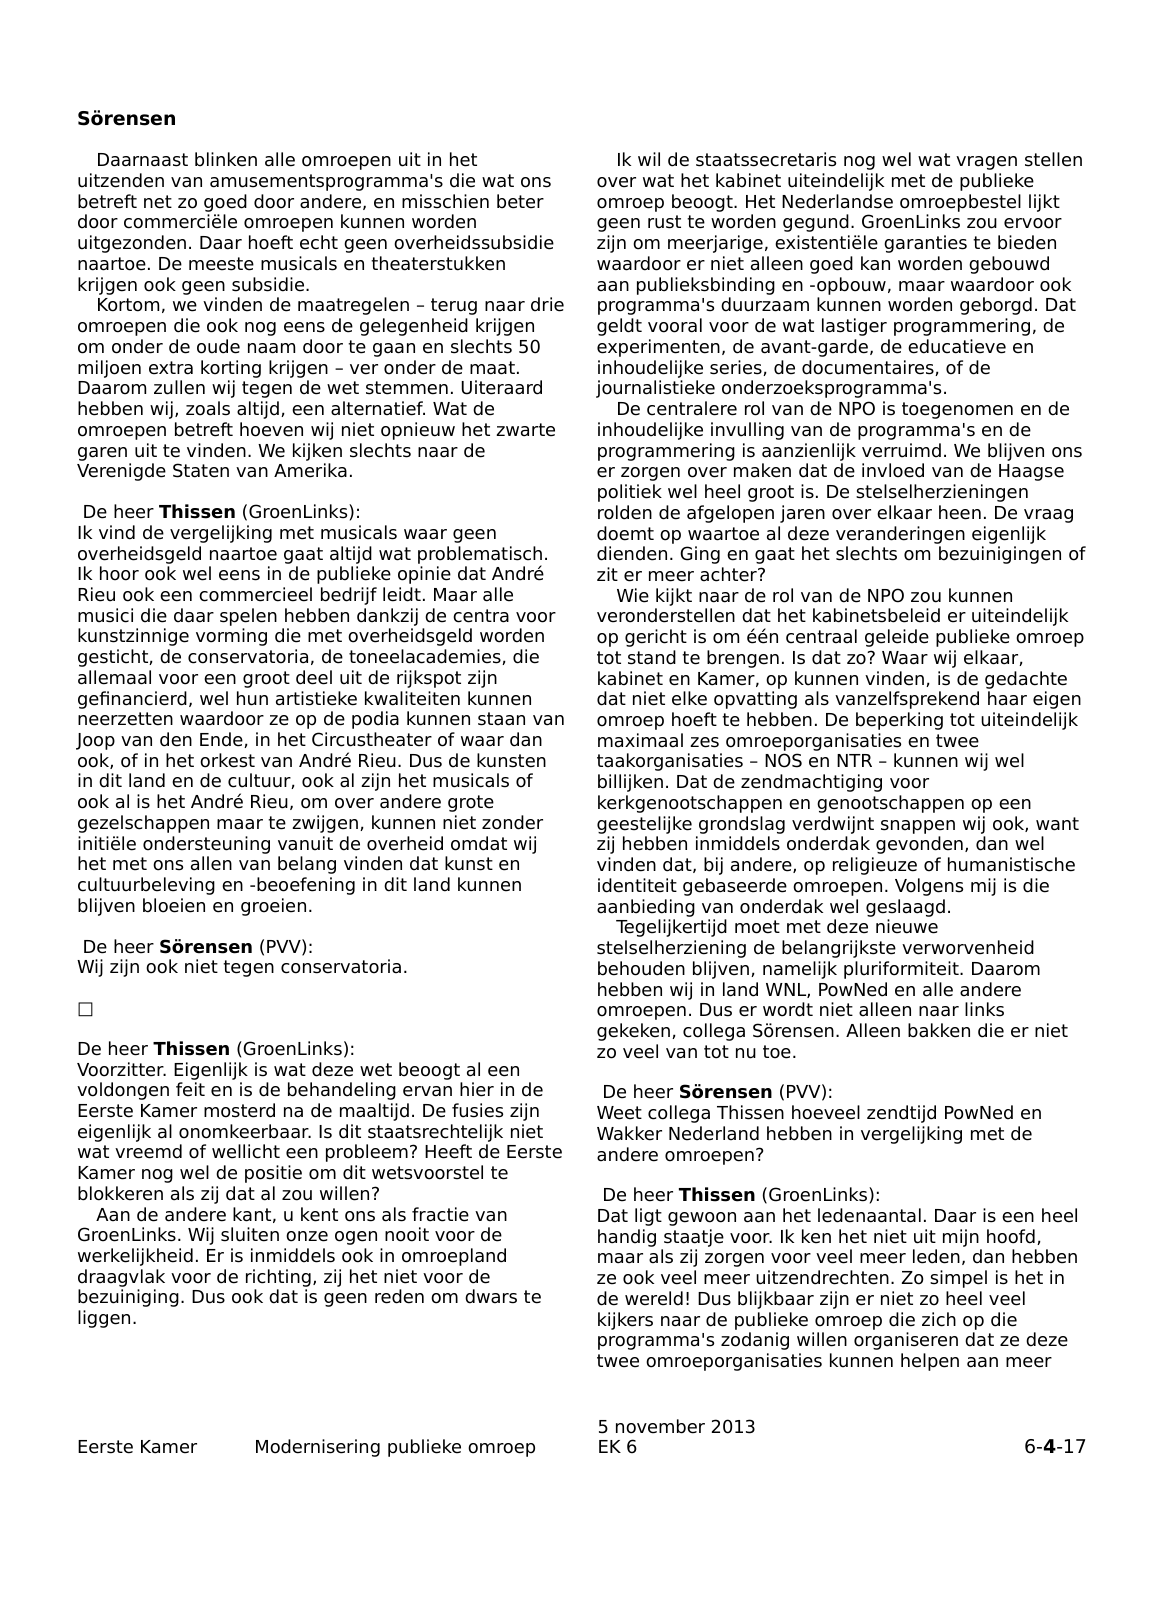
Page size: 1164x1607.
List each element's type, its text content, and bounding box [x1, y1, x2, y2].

text Weet collega Thissen hoeveel zendtijd PowNed en Wakker Nederland hebben in vergelijking met de andere omroepen? [596, 1103, 1087, 1165]
text De heer Sörensen (PVV): [77, 936, 567, 957]
text De centralere rol van de NPO is toegenomen en de inhoudelijke invulling van de programma's en de programmering is aanzienlijk verruimd. We blijven ons er zorgen over maken dat de invloed van de Haagse politiek wel heel groot is. De stelselherzieningen rolden de afgelopen jaren over elkaar heen. De vraag doemt op waartoe al deze veranderingen eigenlijk dienden. Ging en gaat het slechts om bezuinigingen of zit er meer achter? [596, 399, 1087, 586]
text Dat ligt gewoon aan het ledenaantal. Daar is een heel handig staatje voor. Ik ken het niet uit mijn hoofd, maar als zij zorgen voor veel meer leden, dan hebben ze ook veel meer uitzendrechten. Zo simpel is het in de wereld! Dus blijkbaar zijn er niet zo heel veel kijkers naar de publieke omroep die zich op die programma's zodanig willen organiseren dat ze deze twee omroeporganisaties kunnen helpen aan meer [596, 1206, 1087, 1372]
text Aan de andere kant, u kent ons als fractie van GroenLinks. Wij sluiten onze ogen nooit voor de werkelijkheid. Er is inmiddels ook in omroepland draagvlak voor de richting, zij het niet voor de bezuiniging. Dus ook dat is geen reden om dwars te liggen. [77, 1204, 567, 1329]
text Kortom, we vinden de maatregelen – terug naar drie omroepen die ook nog eens de gelegenheid krijgen om onder de oude naam door te gaan en slechts 50 miljoen extra korting krijgen – ver onder de maat. Daarom zullen wij tegen de wet stemmen. Uiteraard hebben wij, zoals altijd, een alternatief. Wat de omroepen betreft hoeven wij niet opnieuw het zwarte garen uit te vinden. We kijken slechts naar de Verenigde Staten van Amerika. [77, 295, 567, 482]
text Wij zijn ook niet tegen conservatoria. [77, 957, 567, 978]
text Daarnaast blinken alle omroepen uit in het uitzenden van amusementsprogramma's die wat ons betreft net zo goed door andere, en misschien beter door commerciële omroepen kunnen worden uitgezonden. Daar hoeft echt geen overheidssubsidie naartoe. De meeste musicals en theaterstukken krijgen ook geen subsidie. [77, 150, 567, 295]
text De heer Sörensen (PVV): [596, 1082, 1087, 1103]
text Wie kijkt naar de rol van de NPO zou kunnen veronderstellen dat het kabinetsbeleid er uiteindelijk op gericht is om één centraal geleide publieke omroep tot stand te brengen. Is dat zo? Waar wij elkaar, kabinet en Kamer, op kunnen vinden, is de gedachte dat niet elke opvatting als vanzelfsprekend haar eigen omroep hoeft te hebben. De beperking tot uiteindelijk maximaal zes omroeporganisaties en twee taakorganisaties – NOS en NTR – kunnen wij wel billijken. Dat de zendmachtiging voor kerkgenootschappen en genootschappen op een geestelijke grondslag verdwijnt snappen wij ook, want zij hebben inmiddels onderdak gevonden, dan wel vinden dat, bij andere, op religieuze of humanistische identiteit gebaseerde omroepen. Volgens mij is die aanbieding van onderdak wel geslaagd. [596, 586, 1087, 917]
text De heer Thissen (GroenLinks): [596, 1185, 1087, 1206]
text Ik wil de staatssecretaris nog wel wat vragen stellen over wat het kabinet uiteindelijk met de publieke omroep beoogt. Het Nederlandse omroepbestel lijkt geen rust te worden gegund. GroenLinks zou ervoor zijn om meerjarige, existentiële garanties te bieden waardoor er niet alleen goed kan worden gebouwd aan publieksbinding en -opbouw, maar waardoor ook programma's duurzaam kunnen worden geborgd. Dat geldt vooral voor de wat lastiger programmering, de experimenten, de avant-garde, de educatieve en inhoudelijke series, de documentaires, of de journalistieke onderzoeksprogramma's. [596, 150, 1087, 399]
text Voorzitter. Eigenlijk is wat deze wet beoogt al een voldongen feit en is de behandeling ervan hier in de Eerste Kamer mosterd na de maaltijd. De fusies zijn eigenlijk al onomkeerbaar. Is dit staatsrechtelijk niet wat vreemd of wellicht een probleem? Heeft de Eerste Kamer nog wel de positie om dit wetsvoorstel te blokkeren als zij dat al zou willen? [77, 1059, 567, 1204]
text □ [77, 998, 567, 1019]
text Ik vind de vergelijking met musicals waar geen overheidsgeld naartoe gaat altijd wat problematisch. Ik hoor ook wel eens in de publieke opinie dat André Rieu ook een commercieel bedrijf leidt. Maar alle musici die daar spelen hebben dankzij de centra voor kunstzinnige vorming die met overheidsgeld worden gesticht, de conservatoria, de toneelacademies, die allemaal voor een groot deel uit de rijkspot zijn gefinancierd, wel hun artistieke kwaliteiten kunnen neerzetten waardoor ze op de podia kunnen staan van Joop van den Ende, in het Circustheater of waar dan ook, of in het orkest van André Rieu. Dus de kunsten in dit land en de cultuur, ook al zijn het musicals of ook al is het André Rieu, om over andere grote gezelschappen maar te zwijgen, kunnen niet zonder initiële ondersteuning vanuit de overheid omdat wij het met ons allen van belang vinden dat kunst en cultuurbeleving en -beoefening in dit land kunnen blijven bloeien en groeien. [77, 523, 567, 916]
text De heer Thissen (GroenLinks): [77, 502, 567, 523]
text De heer Thissen (GroenLinks): [77, 1039, 567, 1059]
text Tegelijkertijd moet met deze nieuwe stelselherziening de belangrijkste verworvenheid behouden blijven, namelijk pluriformiteit. Daarom hebben wij in land WNL, PowNed en alle andere omroepen. Dus er wordt niet alleen naar links gekeken, collega Sörensen. Alleen bakken die er niet zo veel van tot nu toe. [596, 917, 1087, 1062]
